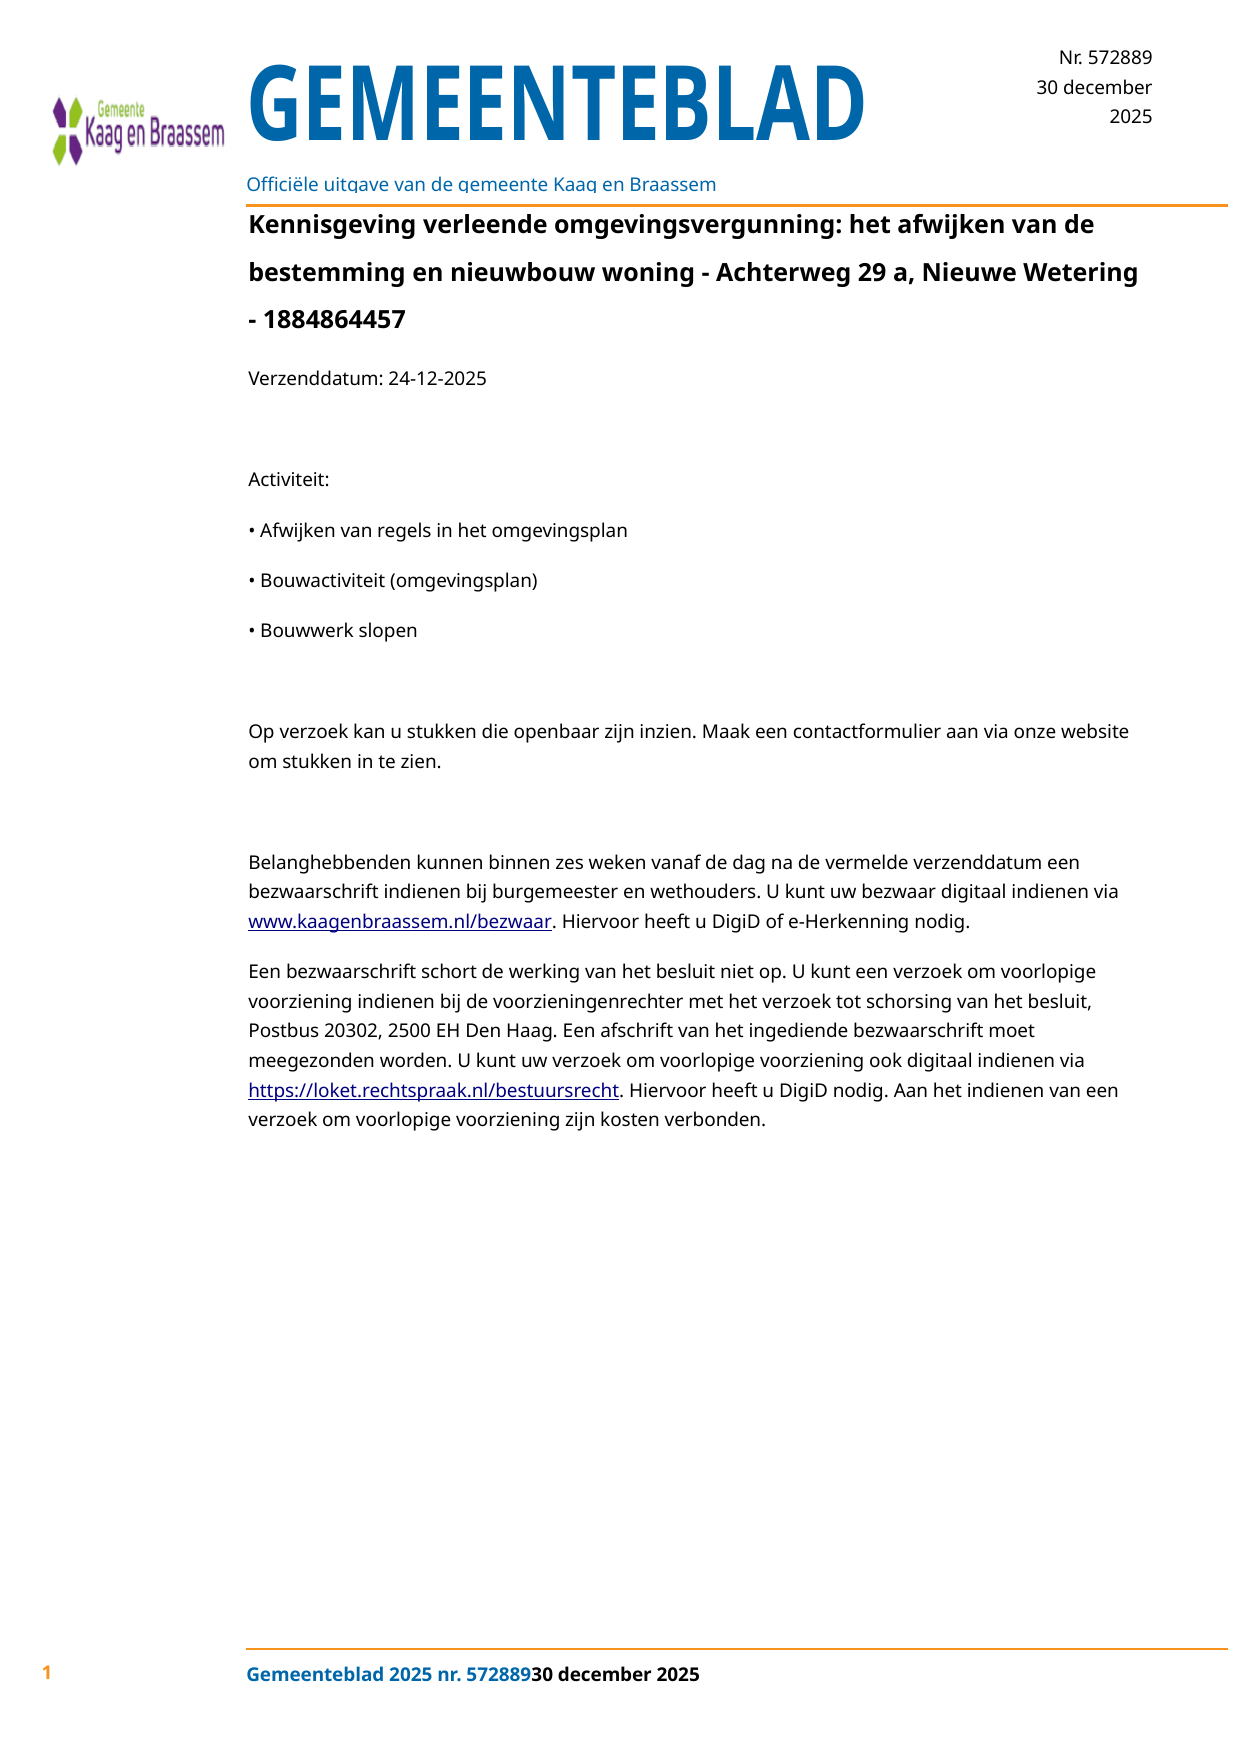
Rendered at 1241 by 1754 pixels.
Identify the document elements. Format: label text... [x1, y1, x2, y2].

text Verzenddatum: 24-12-2025 [248, 366, 1152, 391]
text • Bouwactiviteit (omgevingsplan) [248, 567, 1152, 593]
text • Bouwwerk slopen [248, 618, 1152, 643]
text Kennisgeving verleende omgevingsvergunning: het afwijken van de bestemming en nieuwbouw woning - Achterweg 29 a, Nieuwe Wetering - 1884864457 [248, 207, 1152, 336]
text Een bezwaarschrift schort de werking van het besluit niet op. U kunt een verzoek om voorlopige voorziening indienen bij de voorzieningenrechter met het verzoek tot schorsing van het besluit, Postbus 20302, 2500 EH Den Haag. Een afschrift van het ingediende bezwaarschrift moet meegezonden worden. U kunt uw verzoek om voorlopige voorziening ook digitaal indienen via https://loket.rechtspraak.nl/bestuursrecht. Hiervoor heeft u DigiD nodig. Aan het indienen van een verzoek om voorlopige voorziening zijn kosten verbonden. [248, 958, 1152, 1132]
text Belanghebbenden kunnen binnen zes weken vanaf de dag na de vermelde verzenddatum een bezwaarschrift indienen bij burgemeester en wethouders. U kunt uw bezwaar digitaal indienen via www.kaagenbraassem.nl/bezwaar. Hiervoor heeft u DigiD of e-Herkenning nodig. [248, 849, 1152, 934]
text • Afwijken van regels in het omgevingsplan [248, 517, 1152, 542]
text Op verzoek kan u stukken die openbaar zijn inzien. Maak een contactformulier aan via onze website om stukken in te zien. [248, 718, 1152, 774]
picture [41, 47, 231, 172]
text Activiteit: [248, 466, 1152, 492]
